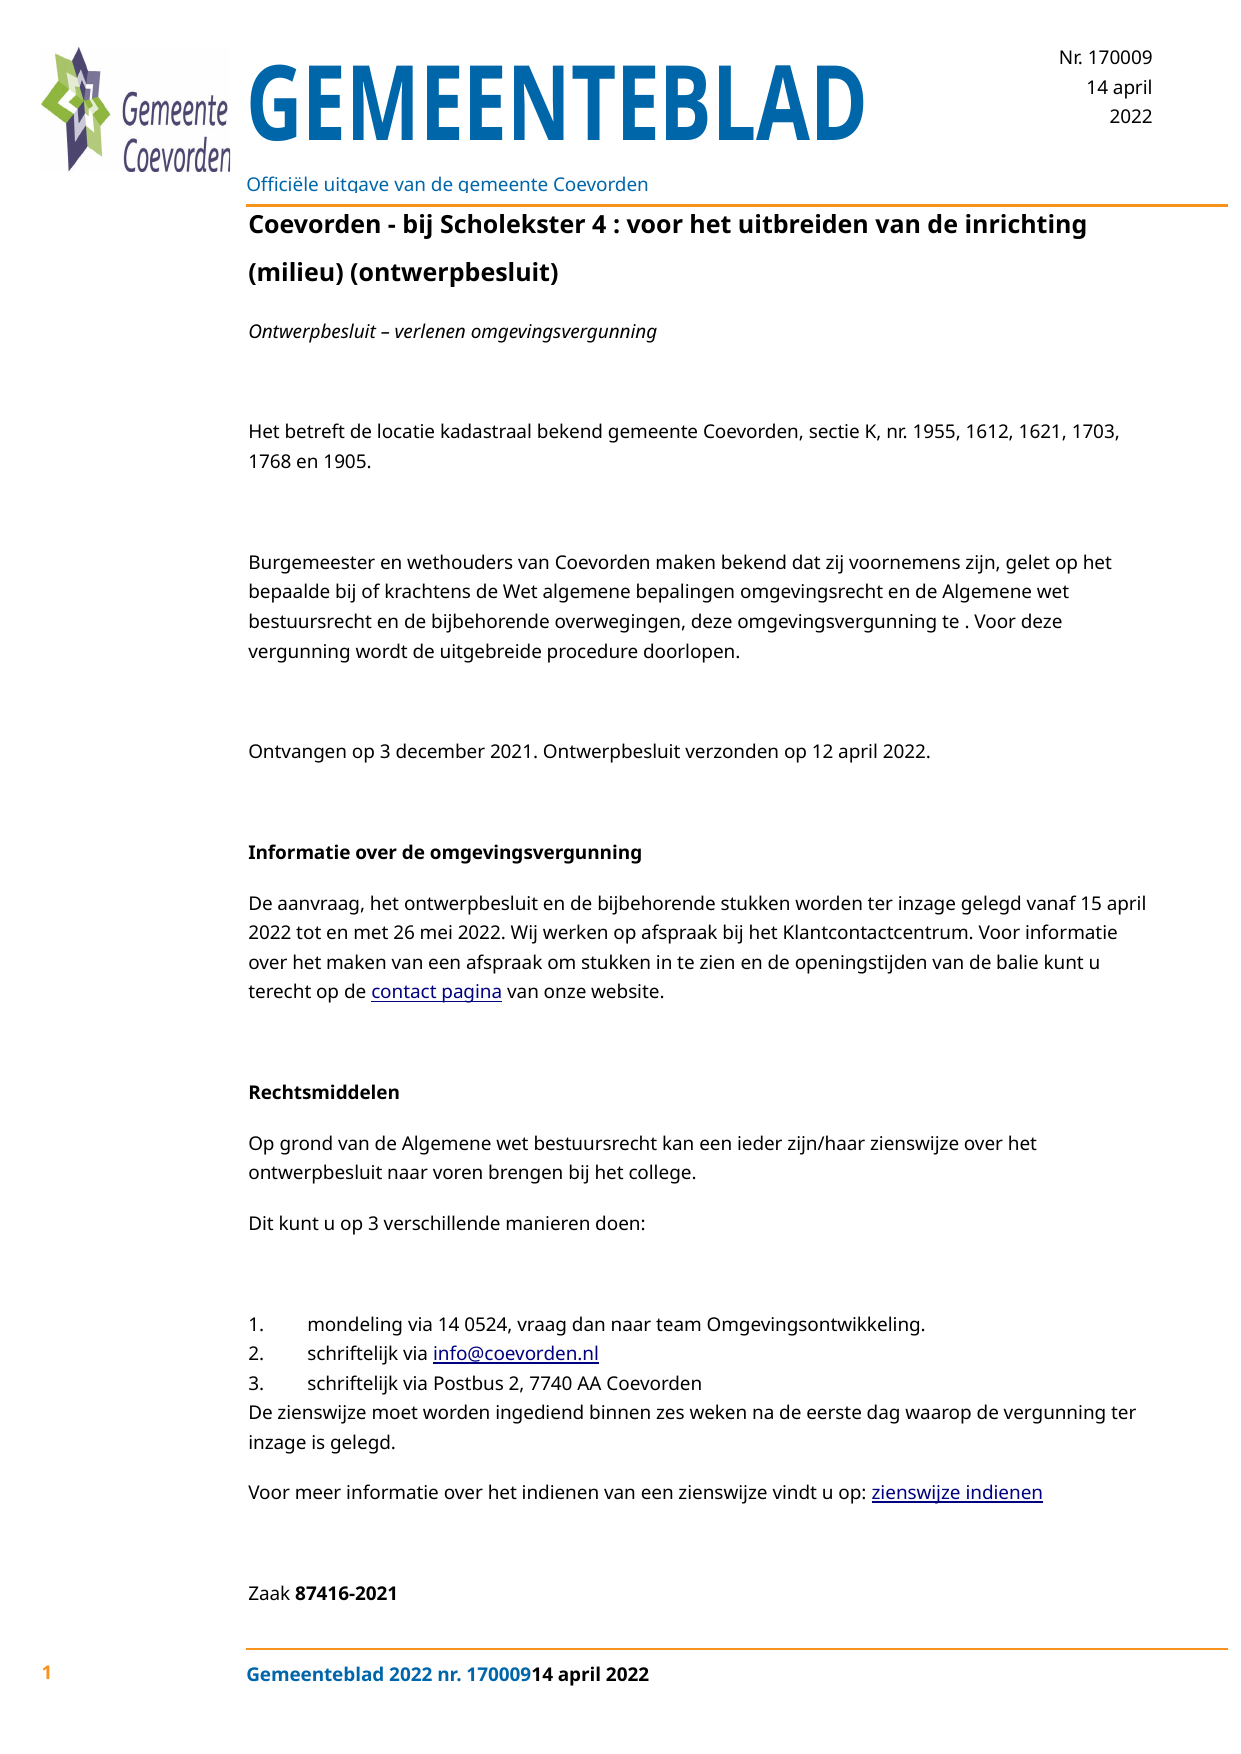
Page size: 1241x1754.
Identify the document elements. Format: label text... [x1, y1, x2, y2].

text Voor meer informatie over het indienen van een zienswijze vindt u op: zienswijze indienen [248, 1479, 1152, 1505]
list schriftelijk via Postbus 2, 7740 AA Coevorden [248, 1370, 1152, 1396]
text Dit kunt u op 3 verschillende manieren doen: [248, 1210, 1152, 1236]
list mondeling via 14 0524, vraag dan naar team Omgevingsontwikkeling. [248, 1311, 1152, 1337]
text Ontvangen op 3 december 2021. Ontwerpbesluit verzonden op 12 april 2022. [248, 739, 1152, 764]
picture [41, 47, 231, 172]
text De zienswijze moet worden ingediend binnen zes weken na de eerste dag waarop de vergunning ter inzage is gelegd. [248, 1399, 1152, 1455]
text Burgemeester en wethouders van Coevorden maken bekend dat zij voornemens zijn, gelet op het bepaalde bij of krachtens de Wet algemene bepalingen omgevingsrecht en de Algemene wet bestuursrecht en de bijbehorende overwegingen, deze omgevingsvergunning te . Voor deze vergunning wordt de uitgebreide procedure doorlopen. [248, 549, 1152, 664]
text Op grond van de Algemene wet bestuursrecht kan een ieder zijn/haar zienswijze over het ontwerpbesluit naar voren brengen bij het college. [248, 1130, 1152, 1185]
text Rechtsmiddelen [248, 1079, 1152, 1105]
text Zaak 87416-2021 [248, 1580, 1152, 1606]
text Het betreft de locatie kadastraal bekend gemeente Coevorden, sectie K, nr. 1955, 1612, 1621, 1703, 1768 en 1905. [248, 419, 1152, 474]
text Informatie over de omgevingsvergunning [248, 839, 1152, 865]
list schriftelijk via info@coevorden.nl [248, 1340, 1152, 1366]
text Ontwerpbesluit – verlenen omgevingsvergunning [248, 318, 1152, 344]
text Coevorden - bij Scholekster 4 : voor het uitbreiden van de inrichting (milieu) (ontwerpbesluit) [248, 207, 1152, 288]
text De aanvraag, het ontwerpbesluit en de bijbehorende stukken worden ter inzage gelegd vanaf 15 april 2022 tot en met 26 mei 2022. Wij werken op afspraak bij het Klantcontactcentrum. Voor informatie over het maken van een afspraak om stukken in te zien en de openingstijden van de balie kunt u terecht op de contact pagina van onze website. [248, 890, 1152, 1004]
